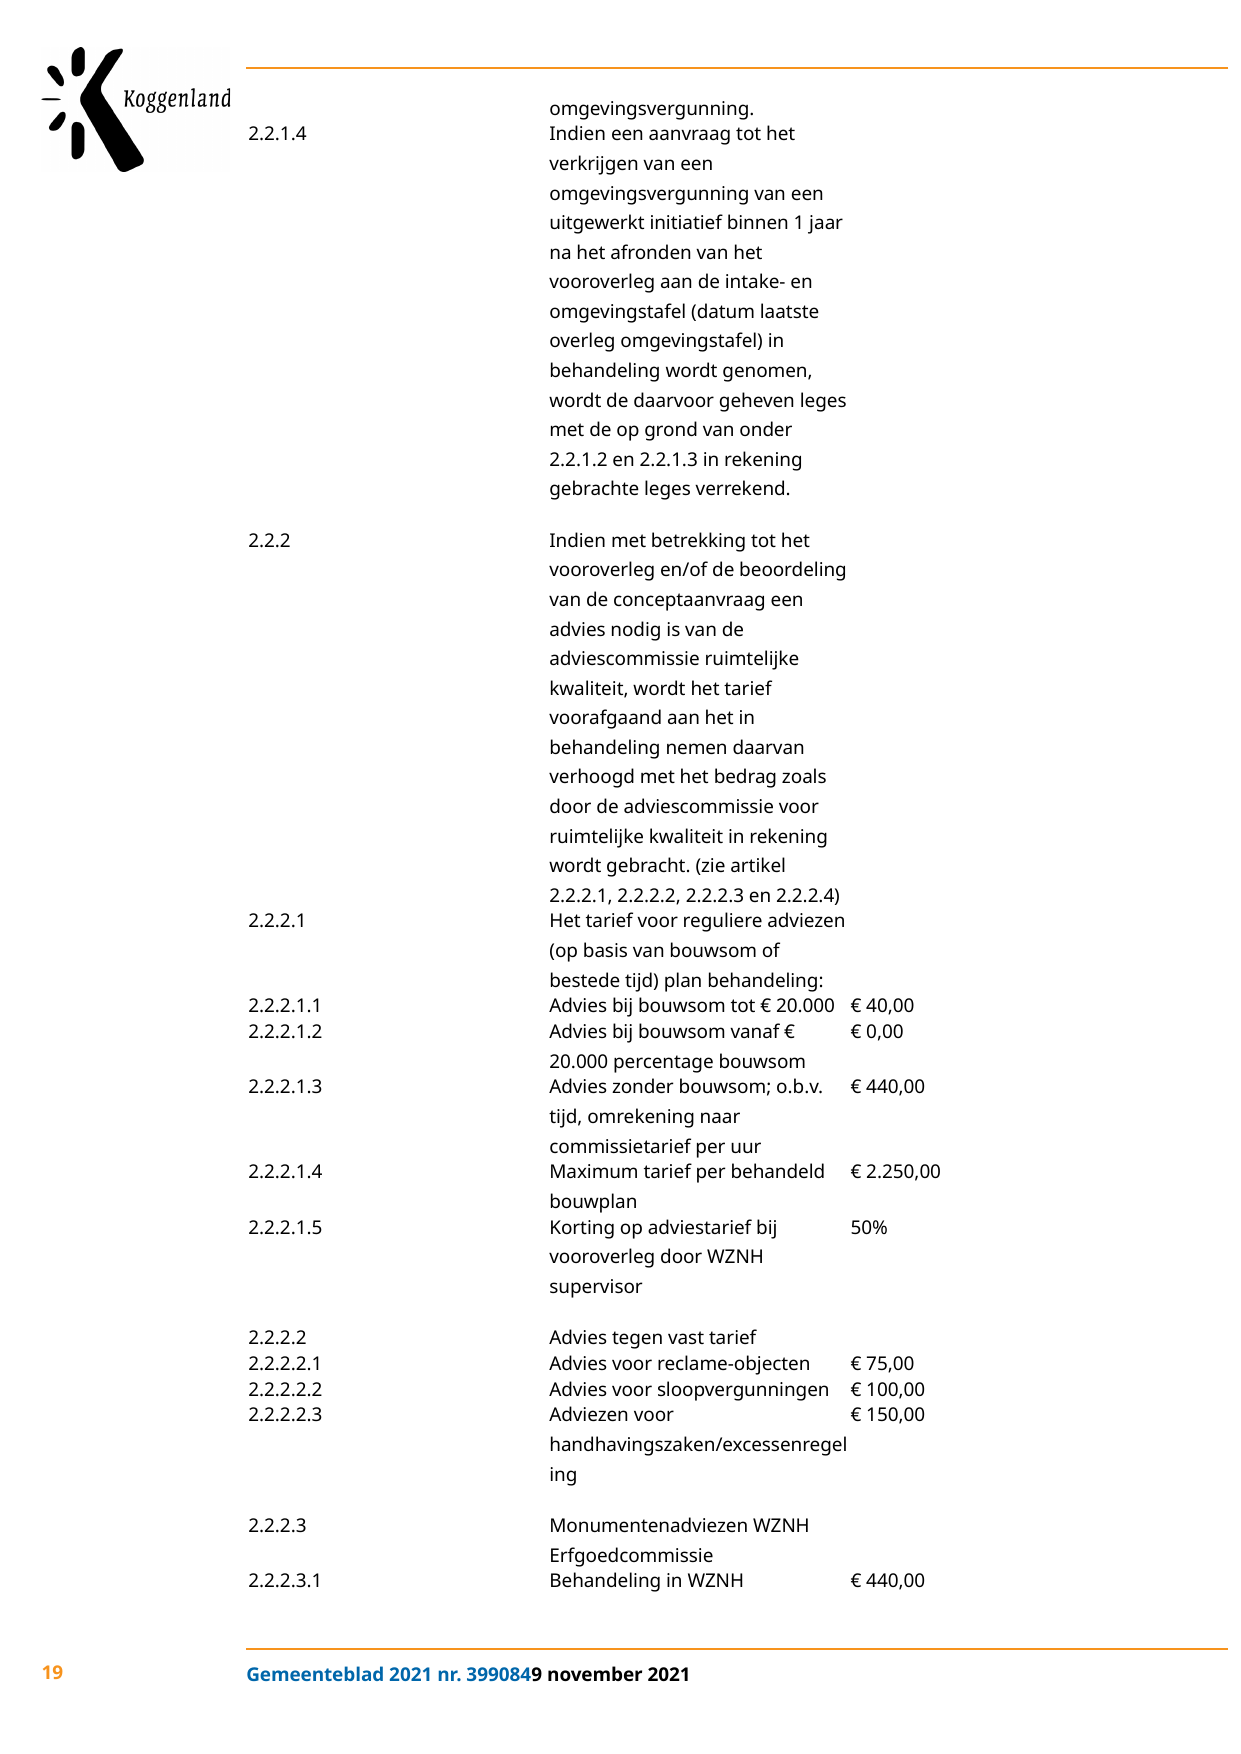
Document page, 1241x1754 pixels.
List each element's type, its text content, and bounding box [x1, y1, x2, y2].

table_cell [850, 527, 1152, 908]
table_cell Indien een aanvraag tot het verkrijgen van een omgevingsvergunning van een uitgewerkt initiatief binnen 1 jaar na het afronden van het vooroverleg aan de intake- en omgevingstafel (datum laatste overleg omgevingstafel) in behandeling wordt genomen, wordt de daarvoor geheven leges met de op grond van onder 2.2.1.2 en 2.2.1.3 in rekening gebrachte leges verrekend. [549, 121, 850, 501]
table_cell [850, 95, 1152, 121]
table_cell € 0,00 [850, 1018, 1152, 1074]
table_cell € 40,00 [850, 993, 1152, 1018]
table_cell [850, 1487, 1152, 1512]
table_cell 2.2.2.1.1 [248, 993, 549, 1018]
table_cell omgevingsvergunning. [549, 95, 850, 121]
table_cell 2.2.2.2.1 [248, 1350, 549, 1376]
table_cell 2.2.2.1.3 [248, 1074, 549, 1158]
table_cell 2.2.2.3.1 [248, 1568, 549, 1593]
table_cell Advies bij bouwsom vanaf € 20.000 percentage bouwsom [549, 1018, 850, 1074]
picture [41, 47, 231, 172]
table_cell Advies voor reclame-objecten [549, 1350, 850, 1376]
table_cell 2.2.2.1.2 [248, 1018, 549, 1074]
table_cell Maximum tarief per behandeld bouwplan [549, 1159, 850, 1214]
table_cell Advies bij bouwsom tot € 20.000 [549, 993, 850, 1018]
table_cell € 440,00 [850, 1568, 1152, 1593]
table_cell [549, 501, 850, 527]
table_cell € 150,00 [850, 1402, 1152, 1487]
table_cell Korting op adviestarief bij vooroverleg door WZNH supervisor [549, 1214, 850, 1299]
table_cell € 2.250,00 [850, 1159, 1152, 1214]
table_cell 2.2.1.4 [248, 121, 549, 501]
table_cell [850, 1299, 1152, 1324]
table_cell Indien met betrekking tot het vooroverleg en/of de beoordeling van de conceptaanvraag een advies nodig is van de adviescommissie ruimtelijke kwaliteit, wordt het tarief voorafgaand aan het in behandeling nemen daarvan verhoogd met het bedrag zoals door de adviescommissie voor ruimtelijke kwaliteit in rekening wordt gebracht. (zie artikel 2.2.2.1, 2.2.2.2, 2.2.2.3 en 2.2.2.4) [549, 527, 850, 908]
table_cell [248, 1299, 549, 1324]
table_cell Behandeling in WZNH [549, 1568, 850, 1593]
table_cell € 100,00 [850, 1376, 1152, 1402]
table_cell 50% [850, 1214, 1152, 1299]
table_cell [248, 501, 549, 527]
table_cell Adviezen voor handhavingszaken/excessenregeling [549, 1402, 850, 1487]
table_cell [549, 1299, 850, 1324]
table_cell [248, 1487, 549, 1512]
table_cell [850, 1325, 1152, 1350]
table_cell € 75,00 [850, 1350, 1152, 1376]
table_cell 2.2.2.2 [248, 1325, 549, 1350]
table_cell [850, 501, 1152, 527]
table_cell [248, 95, 549, 121]
table_cell 2.2.2.1.5 [248, 1214, 549, 1299]
table_cell 2.2.2.1.4 [248, 1159, 549, 1214]
table_cell € 440,00 [850, 1074, 1152, 1158]
table_cell 2.2.2 [248, 527, 549, 908]
table_cell [549, 1487, 850, 1512]
table_cell 2.2.2.3 [248, 1512, 549, 1568]
table_cell Advies voor sloopvergunningen [549, 1376, 850, 1402]
table_cell 2.2.2.1 [248, 908, 549, 993]
table_cell 2.2.2.2.3 [248, 1402, 549, 1487]
table_cell [850, 1512, 1152, 1568]
table_cell 2.2.2.2.2 [248, 1376, 549, 1402]
table_cell Het tarief voor reguliere adviezen (op basis van bouwsom of bestede tijd) plan behandeling: [549, 908, 850, 993]
table_cell [850, 121, 1152, 501]
table_cell [850, 908, 1152, 993]
table_cell Advies tegen vast tarief [549, 1325, 850, 1350]
table_cell Monumentenadviezen WZNH Erfgoedcommissie [549, 1512, 850, 1568]
table_cell Advies zonder bouwsom; o.b.v. tijd, omrekening naar commissietarief per uur [549, 1074, 850, 1158]
